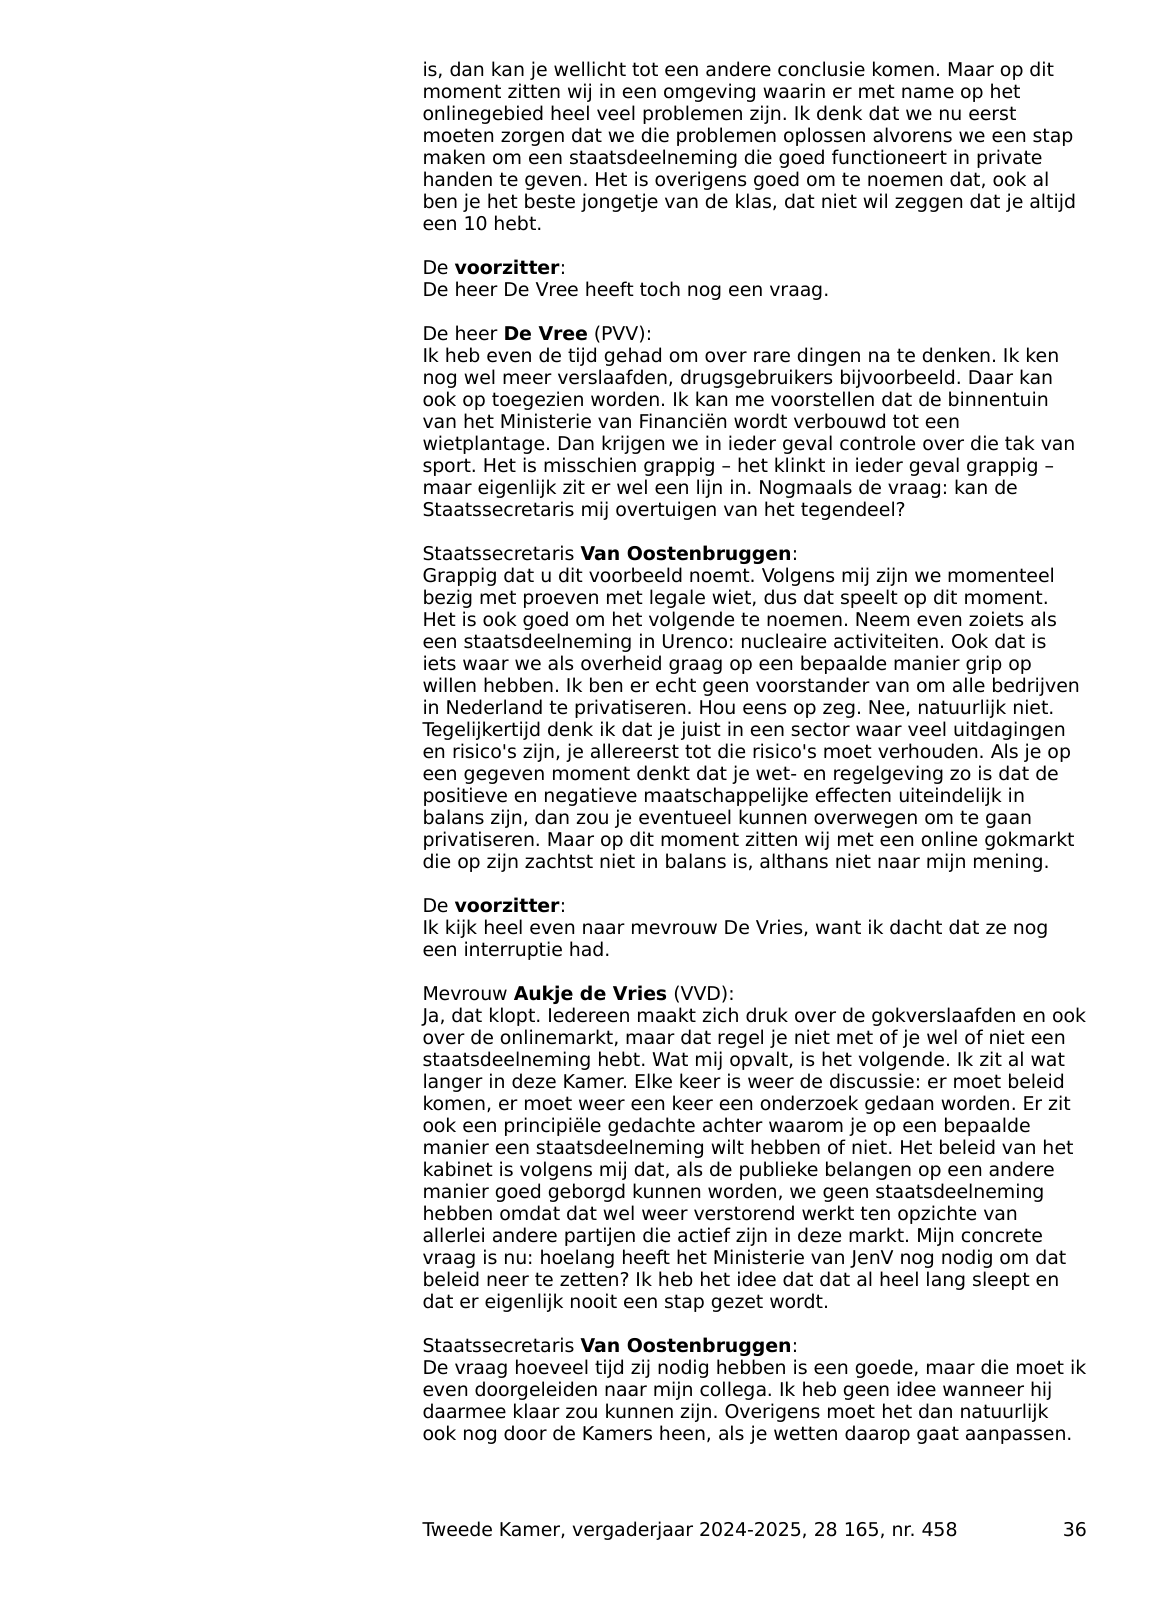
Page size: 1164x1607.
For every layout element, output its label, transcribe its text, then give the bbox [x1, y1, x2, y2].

text De heer De Vree heeft toch nog een vraag. [422, 279, 1087, 301]
text Mevrouw Aukje de Vries (VVD): [422, 983, 1087, 1005]
text Grappig dat u dit voorbeeld noemt. Volgens mij zijn we momenteel bezig met proeven met legale wiet, dus dat speelt op dit moment. Het is ook goed om het volgende te noemen. Neem even zoiets als een staatsdeelneming in Urenco: nucleaire activiteiten. Ook dat is iets waar we als overheid graag op een bepaalde manier grip op willen hebben. Ik ben er echt geen voorstander van om alle bedrijven in Nederland te privatiseren. Hou eens op zeg. Nee, natuurlijk niet. Tegelijkertijd denk ik dat je juist in een sector waar veel uitdagingen en risico's zijn, je allereerst tot die risico's moet verhouden. Als je op een gegeven moment denkt dat je wet- en regelgeving zo is dat de positieve en negatieve maatschappelijke effecten uiteindelijk in balans zijn, dan zou je eventueel kunnen overwegen om te gaan privatiseren. Maar op dit moment zitten wij met een online gokmarkt die op zijn zachtst niet in balans is, althans niet naar mijn mening. [422, 565, 1087, 873]
text De heer De Vree (PVV): [422, 323, 1087, 345]
text Ja, dat klopt. Iedereen maakt zich druk over de gokverslaafden en ook over de onlinemarkt, maar dat regel je niet met of je wel of niet een staatsdeelneming hebt. Wat mij opvalt, is het volgende. Ik zit al wat langer in deze Kamer. Elke keer is weer de discussie: er moet beleid komen, er moet weer een keer een onderzoek gedaan worden. Er zit ook een principiële gedachte achter waarom je op een bepaalde manier een staatsdeelneming wilt hebben of niet. Het beleid van het kabinet is volgens mij dat, als de publieke belangen op een andere manier goed geborgd kunnen worden, we geen staatsdeelneming hebben omdat dat wel weer verstorend werkt ten opzichte van allerlei andere partijen die actief zijn in deze markt. Mijn concrete vraag is nu: hoelang heeft het Ministerie van JenV nog nodig om dat beleid neer te zetten? Ik heb het idee dat dat al heel lang sleept en dat er eigenlijk nooit een stap gezet wordt. [422, 1005, 1087, 1313]
text De voorzitter: [422, 257, 1087, 279]
text Ik heb even de tijd gehad om over rare dingen na te denken. Ik ken nog wel meer verslaafden, drugsgebruikers bijvoorbeeld. Daar kan ook op toegezien worden. Ik kan me voorstellen dat de binnentuin van het Ministerie van Financiën wordt verbouwd tot een wietplantage. Dan krijgen we in ieder geval controle over die tak van sport. Het is misschien grappig – het klinkt in ieder geval grappig – maar eigenlijk zit er wel een lijn in. Nogmaals de vraag: kan de Staatssecretaris mij overtuigen van het tegendeel? [422, 345, 1087, 521]
text De voorzitter: [422, 895, 1087, 917]
text De vraag hoeveel tijd zij nodig hebben is een goede, maar die moet ik even doorgeleiden naar mijn collega. Ik heb geen idee wanneer hij daarmee klaar zou kunnen zijn. Overigens moet het dan natuurlijk ook nog door de Kamers heen, als je wetten daarop gaat aanpassen. [422, 1357, 1087, 1445]
text is, dan kan je wellicht tot een andere conclusie komen. Maar op dit moment zitten wij in een omgeving waarin er met name op het onlinegebied heel veel problemen zijn. Ik denk dat we nu eerst moeten zorgen dat we die problemen oplossen alvorens we een stap maken om een staatsdeelneming die goed functioneert in private handen te geven. Het is overigens goed om te noemen dat, ook al ben je het beste jongetje van de klas, dat niet wil zeggen dat je altijd een 10 hebt. [422, 59, 1087, 235]
text Ik kijk heel even naar mevrouw De Vries, want ik dacht dat ze nog een interruptie had. [422, 917, 1087, 961]
text Staatssecretaris Van Oostenbruggen: [422, 543, 1087, 565]
text Staatssecretaris Van Oostenbruggen: [422, 1335, 1087, 1357]
